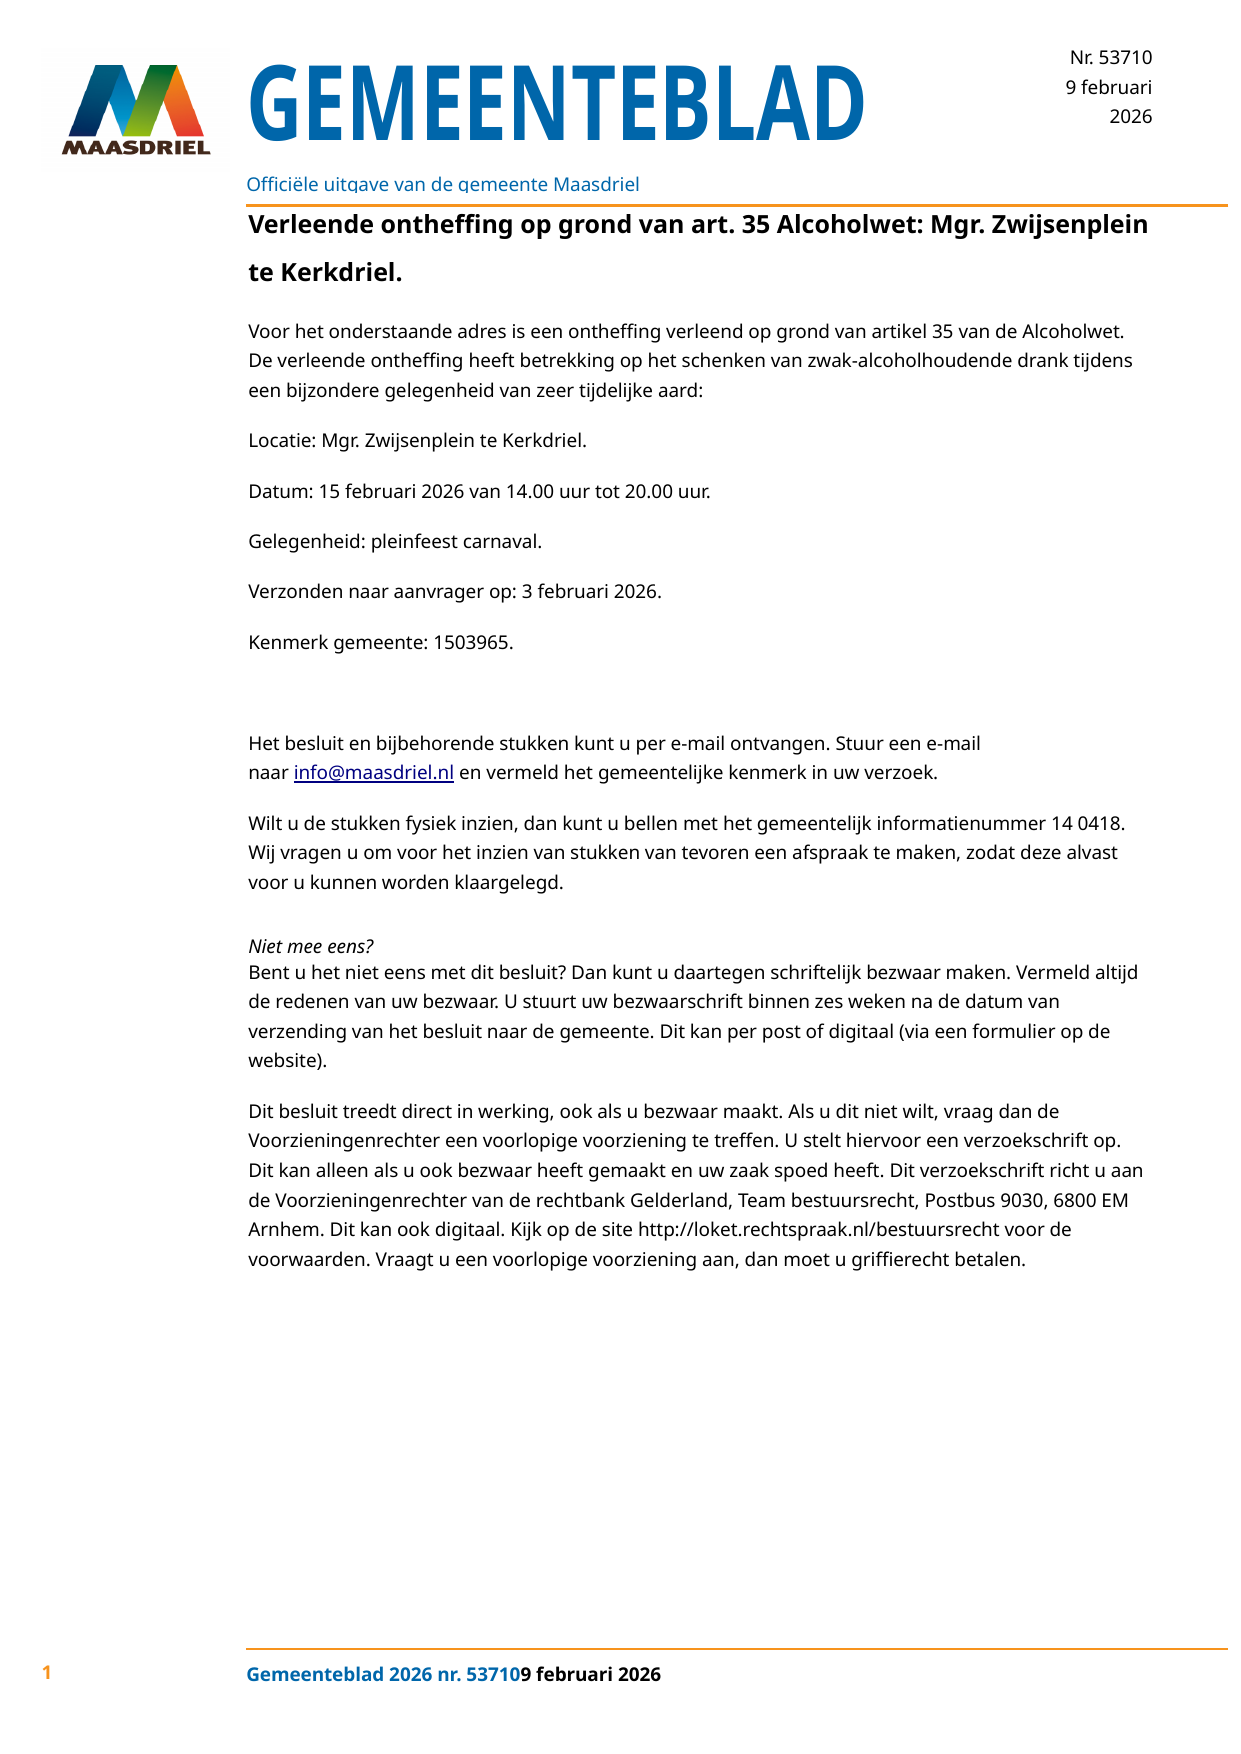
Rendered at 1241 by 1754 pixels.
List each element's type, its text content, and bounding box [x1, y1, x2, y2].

text Het besluit en bijbehorende stukken kunt u per e-mail ontvangen. Stuur een e-mail naar info@maasdriel.nl en vermeld het gemeentelijke kenmerk in uw verzoek. [248, 730, 1152, 785]
text Dit besluit treedt direct in werking, ook als u bezwaar maakt. Als u dit niet wilt, vraag dan de Voorzieningenrechter een voorlopige voorziening te treffen. U stelt hiervoor een verzoekschrift op. Dit kan alleen als u ook bezwaar heeft gemaakt en uw zaak spoed heeft. Dit verzoekschrift richt u aan de Voorzieningenrechter van de rechtbank Gelderland, Team bestuursrecht, Postbus 9030, 6800 EM Arnhem. Dit kan ook digitaal. Kijk op de site http://loket.rechtspraak.nl/bestuursrecht voor de voorwaarden. Vraagt u een voorlopige voorziening aan, dan moet u griffierecht betalen. [248, 1098, 1152, 1272]
text Locatie: Mgr. Zwijsenplein te Kerkdriel. [248, 427, 1152, 453]
text Voor het onderstaande adres is een ontheffing verleend op grond van artikel 35 van de Alcoholwet. De verleende ontheffing heeft betrekking op het schenken van zwak-alcoholhoudende drank tijdens een bijzondere gelegenheid van zeer tijdelijke aard: [248, 318, 1152, 403]
text Gelegenheid: pleinfeest carnaval. [248, 528, 1152, 554]
text Wilt u de stukken fysiek inzien, dan kunt u bellen met het gemeentelijk informatienummer 14 0418. Wij vragen u om voor het inzien van stukken van tevoren een afspraak te maken, zodat deze alvast voor u kunnen worden klaargelegd. [248, 810, 1152, 895]
text Verzonden naar aanvrager op: 3 februari 2026. [248, 579, 1152, 604]
text Kenmerk gemeente: 1503965. [248, 629, 1152, 655]
text Niet mee eens? [248, 933, 1152, 959]
text Bent u het niet eens met dit besluit? Dan kunt u daartegen schriftelijk bezwaar maken. Vermeld altijd de redenen van uw bezwaar. U stuurt uw bezwaarschrift binnen zes weken na de datum van verzending van het besluit naar de gemeente. Dit kan per post of digitaal (via een formulier op de website). [248, 959, 1152, 1073]
picture [41, 47, 231, 172]
text Datum: 15 februari 2026 van 14.00 uur tot 20.00 uur. [248, 478, 1152, 504]
text Verleende ontheffing op grond van art. 35 Alcoholwet: Mgr. Zwijsenplein te Kerkdriel. [248, 207, 1152, 288]
